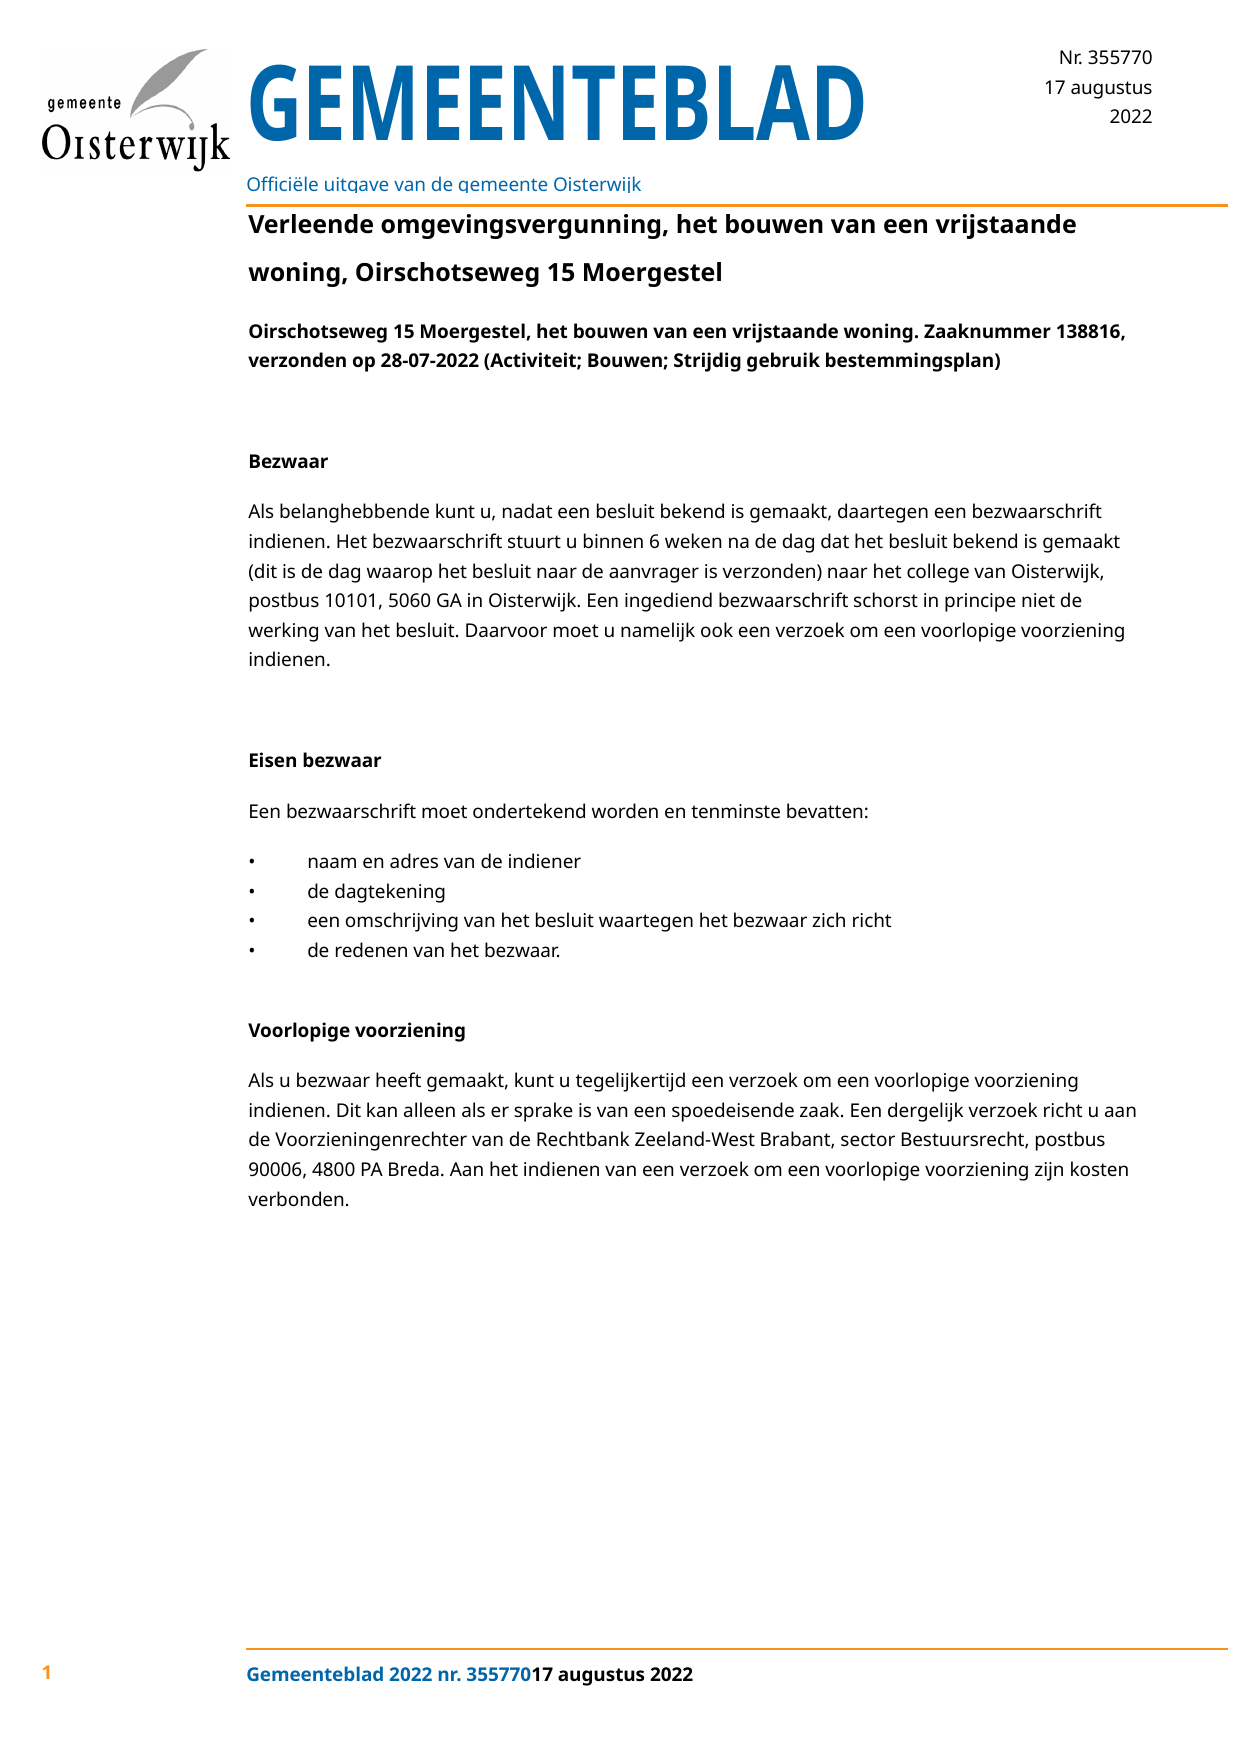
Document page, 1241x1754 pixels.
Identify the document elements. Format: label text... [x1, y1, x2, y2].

text Oirschotseweg 15 Moergestel, het bouwen van een vrijstaande woning. Zaaknummer 138816, verzonden op 28-07-2022 (Activiteit; Bouwen; Strijdig gebruik bestemmingsplan) [248, 318, 1152, 373]
list de redenen van het bezwaar. [248, 937, 1152, 963]
list een omschrijving van het besluit waartegen het bezwaar zich richt [248, 907, 1152, 933]
text Verleende omgevingsvergunning, het bouwen van een vrijstaande woning, Oirschotseweg 15 Moergestel [248, 207, 1152, 288]
text Bezwaar [248, 448, 1152, 474]
text Een bezwaarschrift moet ondertekend worden en tenminste bevatten: [248, 798, 1152, 824]
text Als u bezwaar heeft gemaakt, kunt u tegelijkertijd een verzoek om een voorlopige voorziening indienen. Dit kan alleen als er sprake is van een spoedeisende zaak. Een dergelijk verzoek richt u aan de Voorzieningenrechter van de Rechtbank Zeeland-West Brabant, sector Bestuursrecht, postbus 90006, 4800 PA Breda. Aan het indienen van een verzoek om een voorlopige voorziening zijn kosten verbonden. [248, 1067, 1152, 1212]
text Als belanghebbende kunt u, nadat een besluit bekend is gemaakt, daartegen een bezwaarschrift indienen. Het bezwaarschrift stuurt u binnen 6 weken na de dag dat het besluit bekend is gemaakt (dit is de dag waarop het besluit naar de aanvrager is verzonden) naar het college van Oisterwijk, postbus 10101, 5060 GA in Oisterwijk. Een ingediend bezwaarschrift schorst in principe niet de werking van het besluit. Daarvoor moet u namelijk ook een verzoek om een voorlopige voorziening indienen. [248, 499, 1152, 672]
picture [41, 47, 231, 172]
text Eisen bezwaar [248, 747, 1152, 773]
list de dagtekening [248, 878, 1152, 904]
list naam en adres van de indiener [248, 848, 1152, 874]
text Voorlopige voorziening [248, 1017, 1152, 1043]
